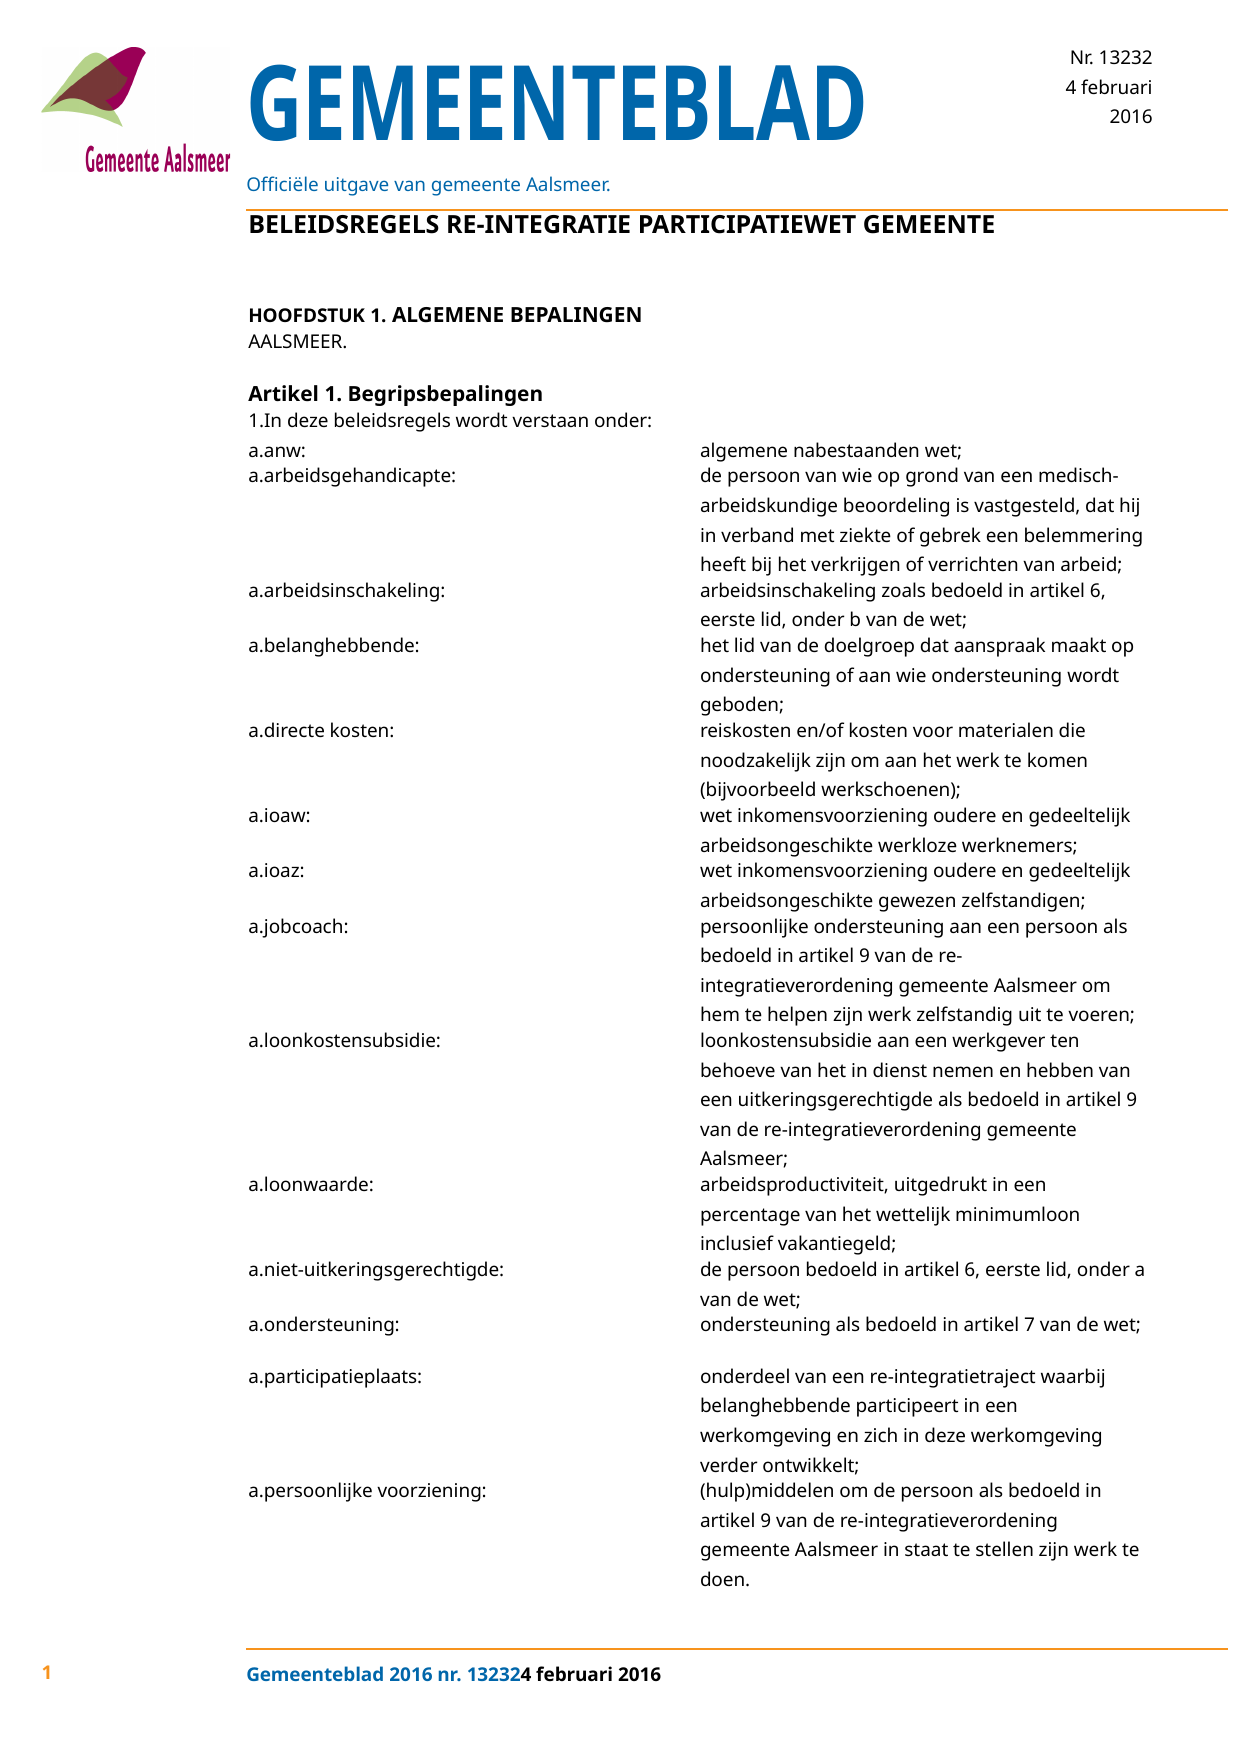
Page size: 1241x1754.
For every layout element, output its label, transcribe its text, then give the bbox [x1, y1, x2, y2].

table_cell a.arbeidsinschakeling: [248, 577, 700, 632]
table_cell a.loonwaarde: [248, 1171, 700, 1256]
table_cell onderdeel van een re-integratietraject waarbij belanghebbende participeert in een werkomgeving en zich in deze werkomgeving verder ontwikkelt; [700, 1363, 1152, 1477]
text Artikel 1. Begripsbepalingen [248, 379, 1152, 407]
table_cell [248, 1337, 700, 1363]
text HOOFDSTUK 1. ALGEMENE BEPALINGEN [248, 300, 1152, 328]
table_cell (hulp)middelen om de persoon als bedoeld in artikel 9 van de re-integratieverordening gemeente Aalsmeer in staat te stellen zijn werk te doen. [700, 1478, 1152, 1592]
table_cell ondersteuning als bedoeld in artikel 7 van de wet; [700, 1312, 1152, 1337]
table_cell reiskosten en/of kosten voor materialen die noodzakelijk zijn om aan het werk te komen (bijvoorbeeld werkschoenen); [700, 717, 1152, 802]
table_cell a.directe kosten: [248, 717, 700, 802]
text AALSMEER. [248, 328, 1152, 354]
table_cell wet inkomensvoorziening oudere en gedeeltelijk arbeidsongeschikte gewezen zelfstandigen; [700, 858, 1152, 913]
table_cell a.ioaz: [248, 858, 700, 913]
table_cell a.niet-uitkeringsgerechtigde: [248, 1256, 700, 1312]
table_cell de persoon bedoeld in artikel 6, eerste lid, onder a van de wet; [700, 1256, 1152, 1312]
table_cell loonkostensubsidie aan een werkgever ten behoeve van het in dienst nemen en hebben van een uitkeringsgerechtigde als bedoeld in artikel 9 van de re-integratieverordening gemeente Aalsmeer; [700, 1027, 1152, 1171]
table_cell de persoon van wie op grond van een medisch-arbeidskundige beoordeling is vastgesteld, dat hij in verband met ziekte of gebrek een belemmering heeft bij het verkrijgen of verrichten van arbeid; [700, 463, 1152, 577]
picture [41, 47, 231, 172]
table_header a.anw: [248, 437, 700, 463]
table_cell a.jobcoach: [248, 913, 700, 1027]
table_cell arbeidsinschakeling zoals bedoeld in artikel 6, eerste lid, onder b van de wet; [700, 577, 1152, 632]
table_cell arbeidsproductiviteit, uitgedrukt in een percentage van het wettelijk minimumloon inclusief vakantiegeld; [700, 1171, 1152, 1256]
table_cell a.loonkostensubsidie: [248, 1027, 700, 1171]
text 1.In deze beleidsregels wordt verstaan onder: [248, 407, 1152, 433]
table_header algemene nabestaanden wet; [700, 437, 1152, 463]
table_cell a.participatieplaats: [248, 1363, 700, 1477]
table_cell a.belanghebbende: [248, 633, 700, 717]
table_cell wet inkomensvoorziening oudere en gedeeltelijk arbeidsongeschikte werkloze werknemers; [700, 802, 1152, 857]
table_cell het lid van de doelgroep dat aanspraak maakt op ondersteuning of aan wie ondersteuning wordt geboden; [700, 633, 1152, 717]
table_cell a.ondersteuning: [248, 1312, 700, 1337]
table_cell a.arbeidsgehandicapte: [248, 463, 700, 577]
table_cell a.persoonlijke voorziening: [248, 1478, 700, 1592]
text BELEIDSREGELS RE-INTEGRATIE PARTICIPATIEWET GEMEENTE [248, 211, 1152, 241]
table_cell [700, 1337, 1152, 1363]
table_cell a.ioaw: [248, 802, 700, 857]
table_cell persoonlijke ondersteuning aan een persoon als bedoeld in artikel 9 van de re-integratieverordening gemeente Aalsmeer om hem te helpen zijn werk zelfstandig uit te voeren; [700, 913, 1152, 1027]
